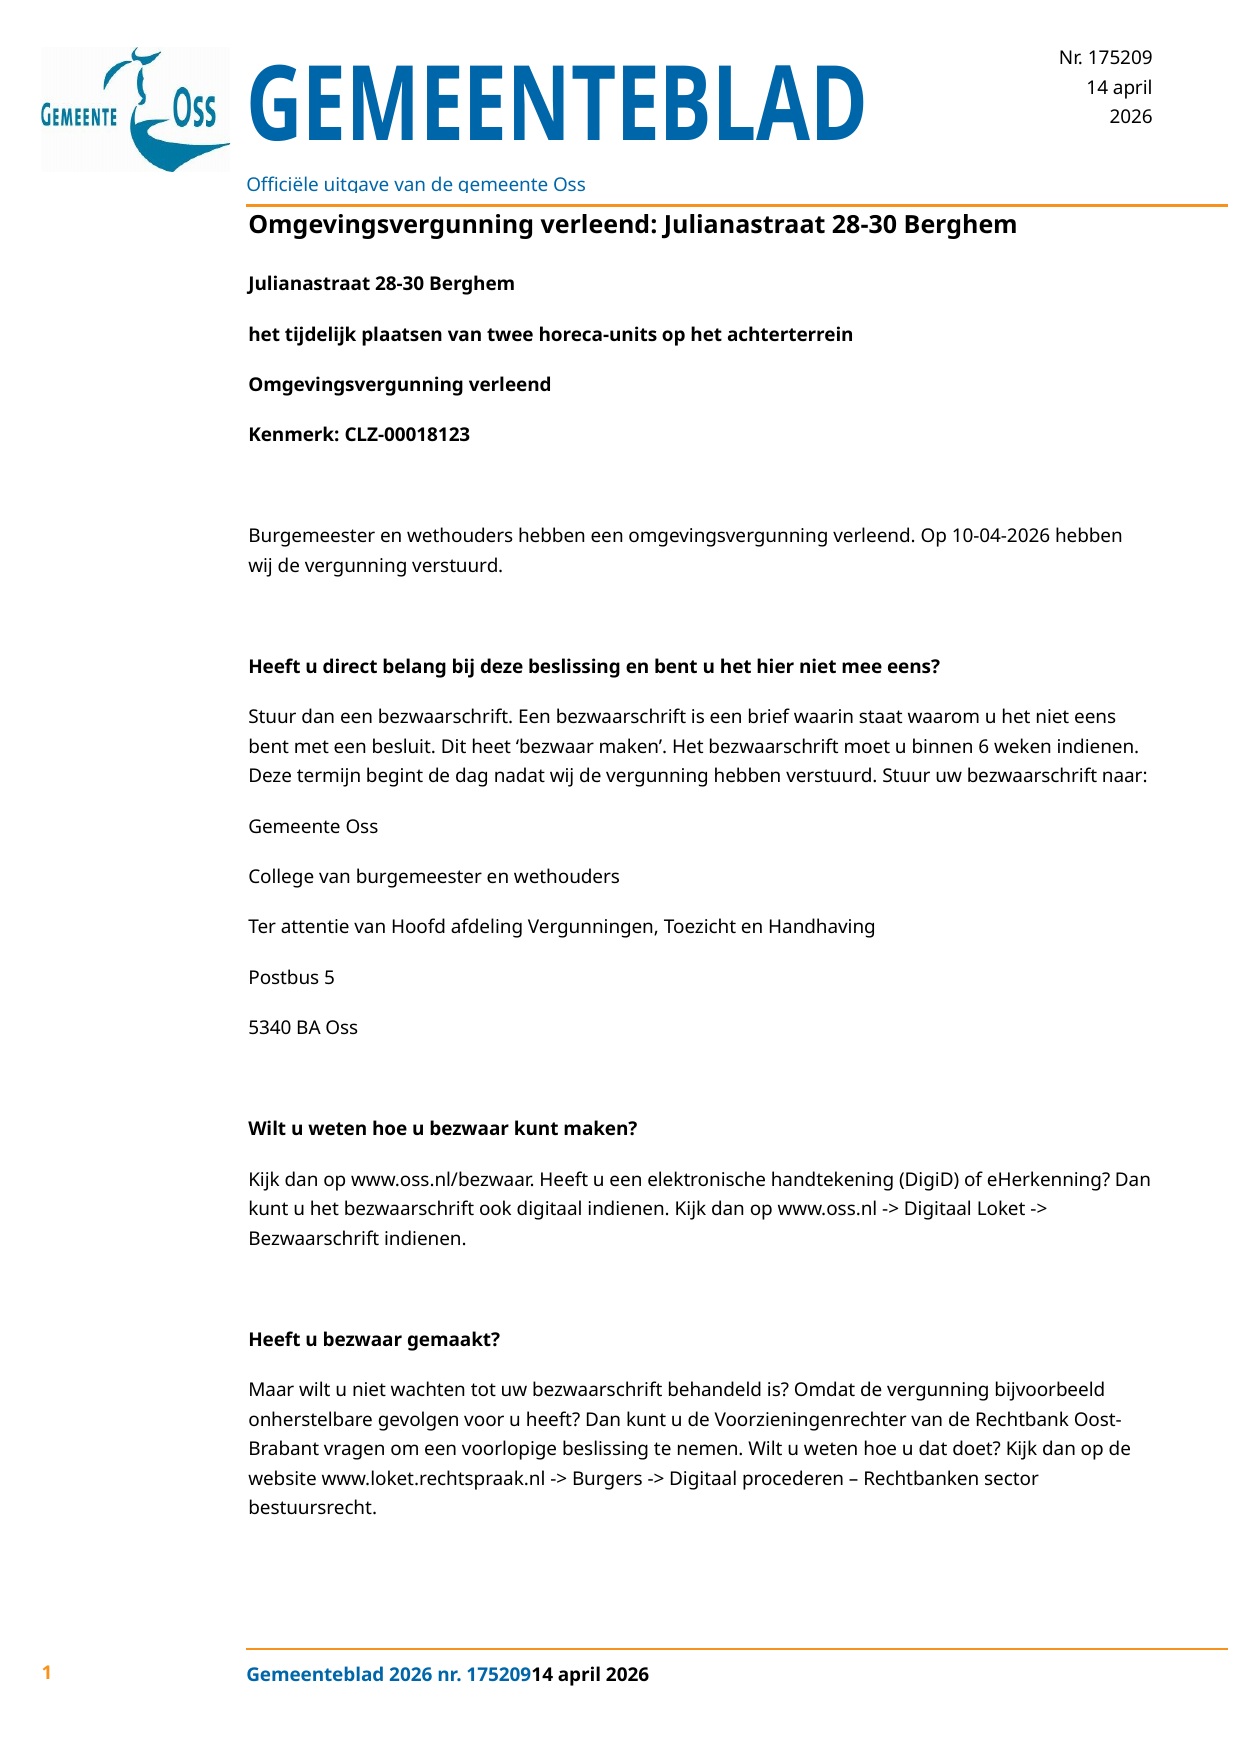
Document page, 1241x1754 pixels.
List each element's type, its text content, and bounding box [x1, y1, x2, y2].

text Gemeente Oss [248, 813, 1152, 838]
text Julianastraat 28-30 Berghem [248, 270, 1152, 296]
text Omgevingsvergunning verleend: Julianastraat 28-30 Berghem [248, 207, 1152, 241]
text Stuur dan een bezwaarschrift. Een bezwaarschrift is een brief waarin staat waarom u het niet eens bent met een besluit. Dit heet ‘bezwaar maken’. Het bezwaarschrift moet u binnen 6 weken indienen. Deze termijn begint de dag nadat wij de vergunning hebben verstuurd. Stuur uw bezwaarschrift naar: [248, 703, 1152, 788]
text Wilt u weten hoe u bezwaar kunt maken? [248, 1115, 1152, 1141]
text Heeft u bezwaar gemaakt? [248, 1326, 1152, 1351]
text Burgemeester en wethouders hebben een omgevingsvergunning verleend. Op 10-04-2026 hebben wij de vergunning verstuurd. [248, 522, 1152, 578]
text het tijdelijk plaatsen van twee horeca-units op het achterterrein [248, 321, 1152, 346]
picture [41, 47, 231, 172]
text 5340 BA Oss [248, 1014, 1152, 1040]
text Postbus 5 [248, 964, 1152, 990]
text Ter attentie van Hoofd afdeling Vergunningen, Toezicht en Handhaving [248, 914, 1152, 939]
text Kenmerk: CLZ-00018123 [248, 422, 1152, 447]
text College van burgemeester en wethouders [248, 863, 1152, 889]
text Kijk dan op www.oss.nl/bezwaar. Heeft u een elektronische handtekening (DigiD) of eHerkenning? Dan kunt u het bezwaarschrift ook digitaal indienen. Kijk dan op www.oss.nl -> Digitaal Loket -> Bezwaarschrift indienen. [248, 1166, 1152, 1251]
text Omgevingsvergunning verleend [248, 371, 1152, 397]
text Heeft u direct belang bij deze beslissing en bent u het hier niet mee eens? [248, 653, 1152, 678]
text Maar wilt u niet wachten tot uw bezwaarschrift behandeld is? Omdat de vergunning bijvoorbeeld onherstelbare gevolgen voor u heeft? Dan kunt u de Voorzieningenrechter van de Rechtbank Oost-Brabant vragen om een voorlopige beslissing te nemen. Wilt u weten hoe u dat doet? Kijk dan op de website www.loket.rechtspraak.nl -> Burgers -> Digitaal procederen – Rechtbanken sector bestuursrecht. [248, 1376, 1152, 1520]
